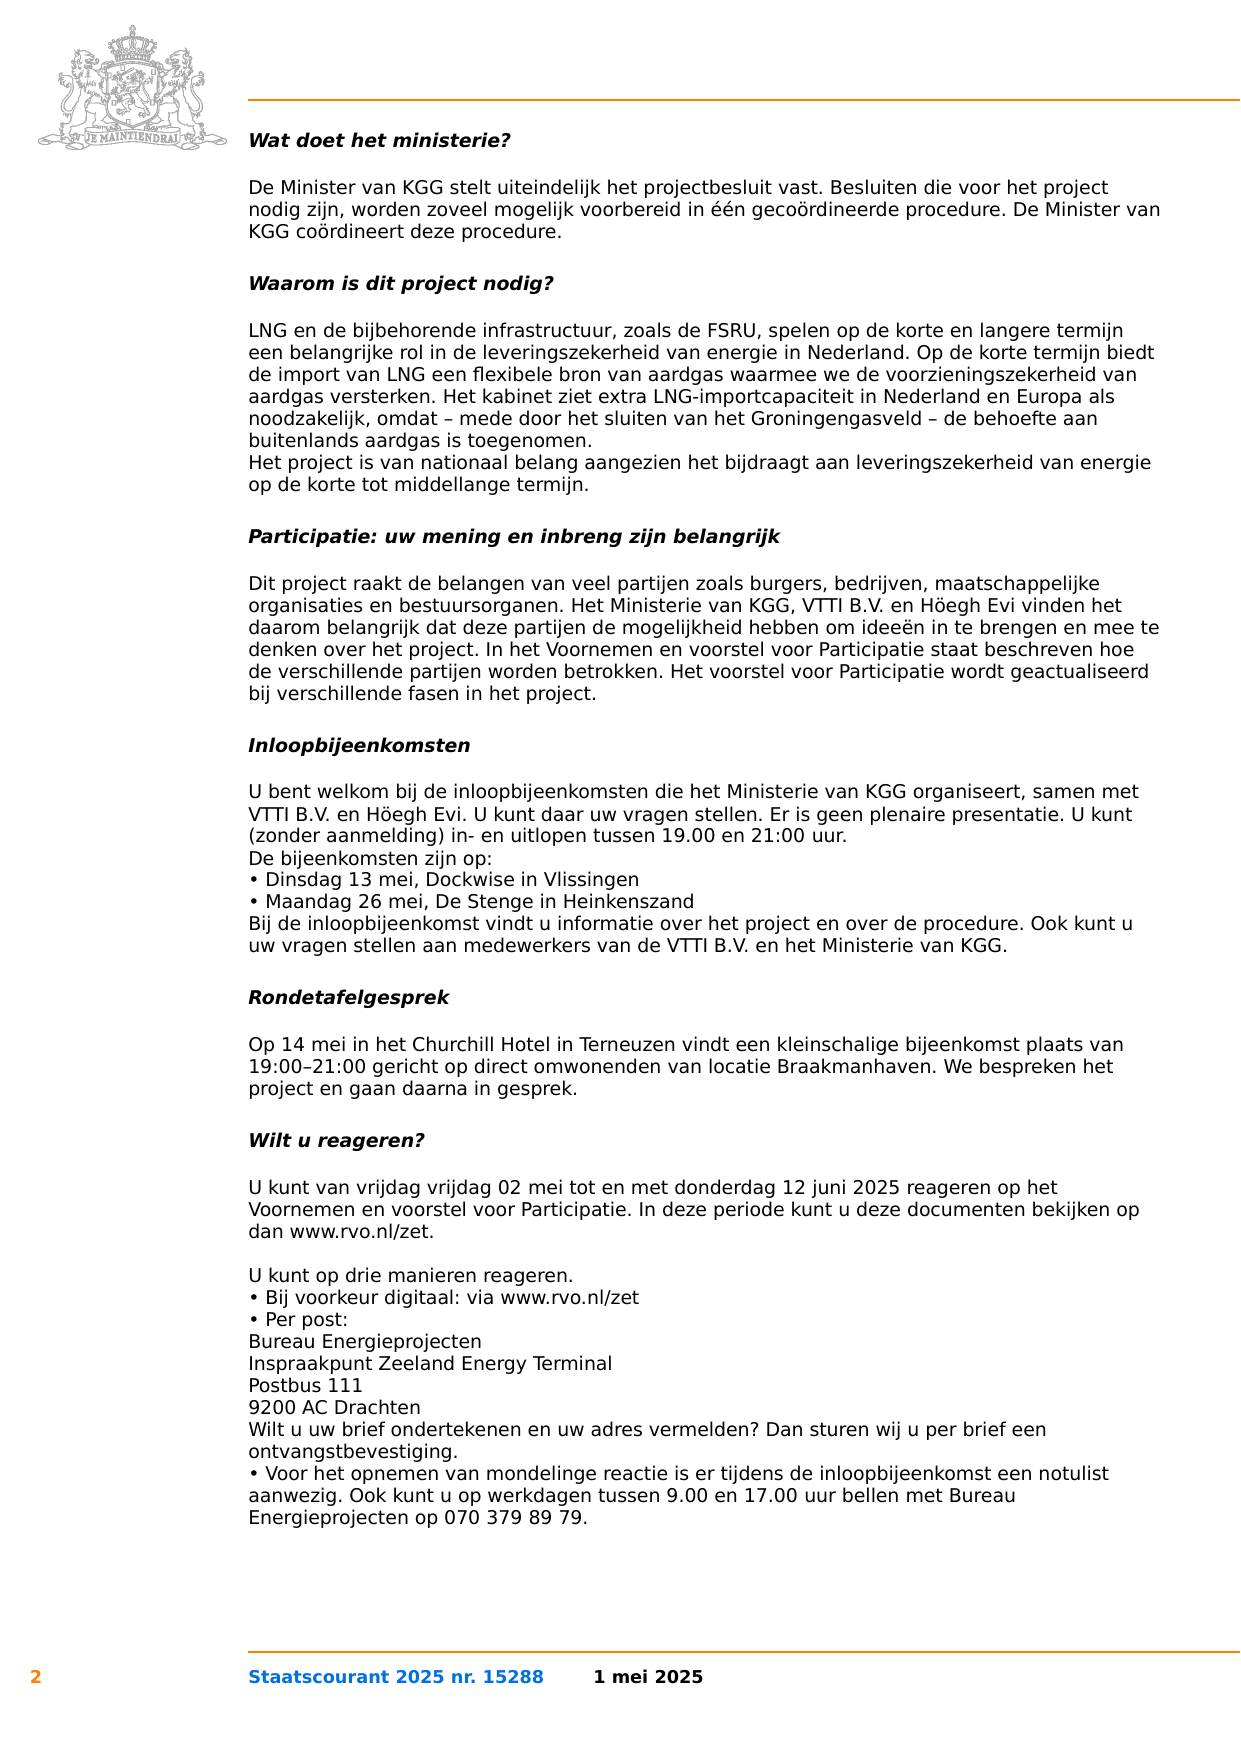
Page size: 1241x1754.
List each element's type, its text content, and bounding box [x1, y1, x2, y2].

subtitle Inloopbijeenkomsten [248, 734, 1163, 756]
text Wilt u uw brief ondertekenen en uw adres vermelden? Dan sturen wij u per brief een ontvangstbevestiging. [248, 1419, 1163, 1463]
text De Minister van KGG stelt uiteindelijk het projectbesluit vast. Besluiten die voor het project nodig zijn, worden zoveel mogelijk voorbereid in één gecoördineerde procedure. De Minister van KGG coördineert deze procedure. [248, 177, 1163, 243]
text U kunt op drie manieren reageren. [248, 1265, 1163, 1287]
text • Bij voorkeur digitaal: via www.rvo.nl/zet [248, 1287, 1163, 1309]
text • Per post: [248, 1309, 1163, 1331]
text Op 14 mei in het Churchill Hotel in Terneuzen vindt een kleinschalige bijeenkomst plaats van 19:00–21:00 gericht op direct omwonenden van locatie Braakmanhaven. We bespreken het project en gaan daarna in gesprek. [248, 1034, 1163, 1100]
text U bent welkom bij de inloopbijeenkomsten die het Ministerie van KGG organiseert, samen met VTTI B.V. en Höegh Evi. U kunt daar uw vragen stellen. Er is geen plenaire presentatie. U kunt (zonder aanmelding) in- en uitlopen tussen 19.00 en 21:00 uur. [248, 781, 1163, 847]
text Bij de inloopbijeenkomst vindt u informatie over het project en over de procedure. Ook kunt u uw vragen stellen aan medewerkers van de VTTI B.V. en het Ministerie van KGG. [248, 913, 1163, 957]
text Het project is van nationaal belang aangezien het bijdraagt aan leveringszekerheid van energie op de korte tot middellange termijn. [248, 452, 1163, 496]
text • Maandag 26 mei, De Stenge in Heinkenszand [248, 891, 1163, 913]
text Dit project raakt de belangen van veel partijen zoals burgers, bedrijven, maatschappelijke organisaties en bestuursorganen. Het Ministerie van KGG, VTTI B.V. en Höegh Evi vinden het daarom belangrijk dat deze partijen de mogelijkheid hebben om ideeën in te brengen en mee te denken over het project. In het Voornemen en voorstel voor Participatie staat beschreven hoe de verschillende partijen worden betrokken. Het voorstel voor Participatie wordt geactualiseerd bij verschillende fasen in het project. [248, 573, 1163, 704]
subtitle Rondetafelgesprek [248, 987, 1163, 1009]
text U kunt van vrijdag vrijdag 02 mei tot en met donderdag 12 juni 2025 reageren op het Voornemen en voorstel voor Participatie. In deze periode kunt u deze documenten bekijken op dan www.rvo.nl/zet. [248, 1177, 1163, 1243]
text • Voor het opnemen van mondelinge reactie is er tijdens de inloopbijeenkomst een notulist aanwezig. Ook kunt u op werkdagen tussen 9.00 en 17.00 uur bellen met Bureau Energieprojecten op 070 379 89 79. [248, 1463, 1163, 1529]
picture [38, 25, 227, 150]
text De bijeenkomsten zijn op: [248, 847, 1163, 869]
text 9200 AC Drachten [248, 1397, 1163, 1419]
subtitle Wat doet het ministerie? [248, 130, 1163, 152]
text Bureau Energieprojecten [248, 1331, 1163, 1353]
subtitle Wilt u reageren? [248, 1130, 1163, 1152]
text LNG en de bijbehorende infrastructuur, zoals de FSRU, spelen op de korte en langere termijn een belangrijke rol in de leveringszekerheid van energie in Nederland. Op de korte termijn biedt de import van LNG een flexibele bron van aardgas waarmee we de voorzieningszekerheid van aardgas versterken. Het kabinet ziet extra LNG-importcapaciteit in Nederland en Europa als noodzakelijk, omdat – mede door het sluiten van het Groningengasveld – de behoefte aan buitenlands aardgas is toegenomen. [248, 320, 1163, 452]
subtitle Waarom is dit project nodig? [248, 273, 1163, 295]
subtitle Participatie: uw mening en inbreng zijn belangrijk [248, 526, 1163, 548]
text • Dinsdag 13 mei, Dockwise in Vlissingen [248, 869, 1163, 891]
text Inspraakpunt Zeeland Energy Terminal [248, 1353, 1163, 1375]
text Postbus 111 [248, 1375, 1163, 1397]
